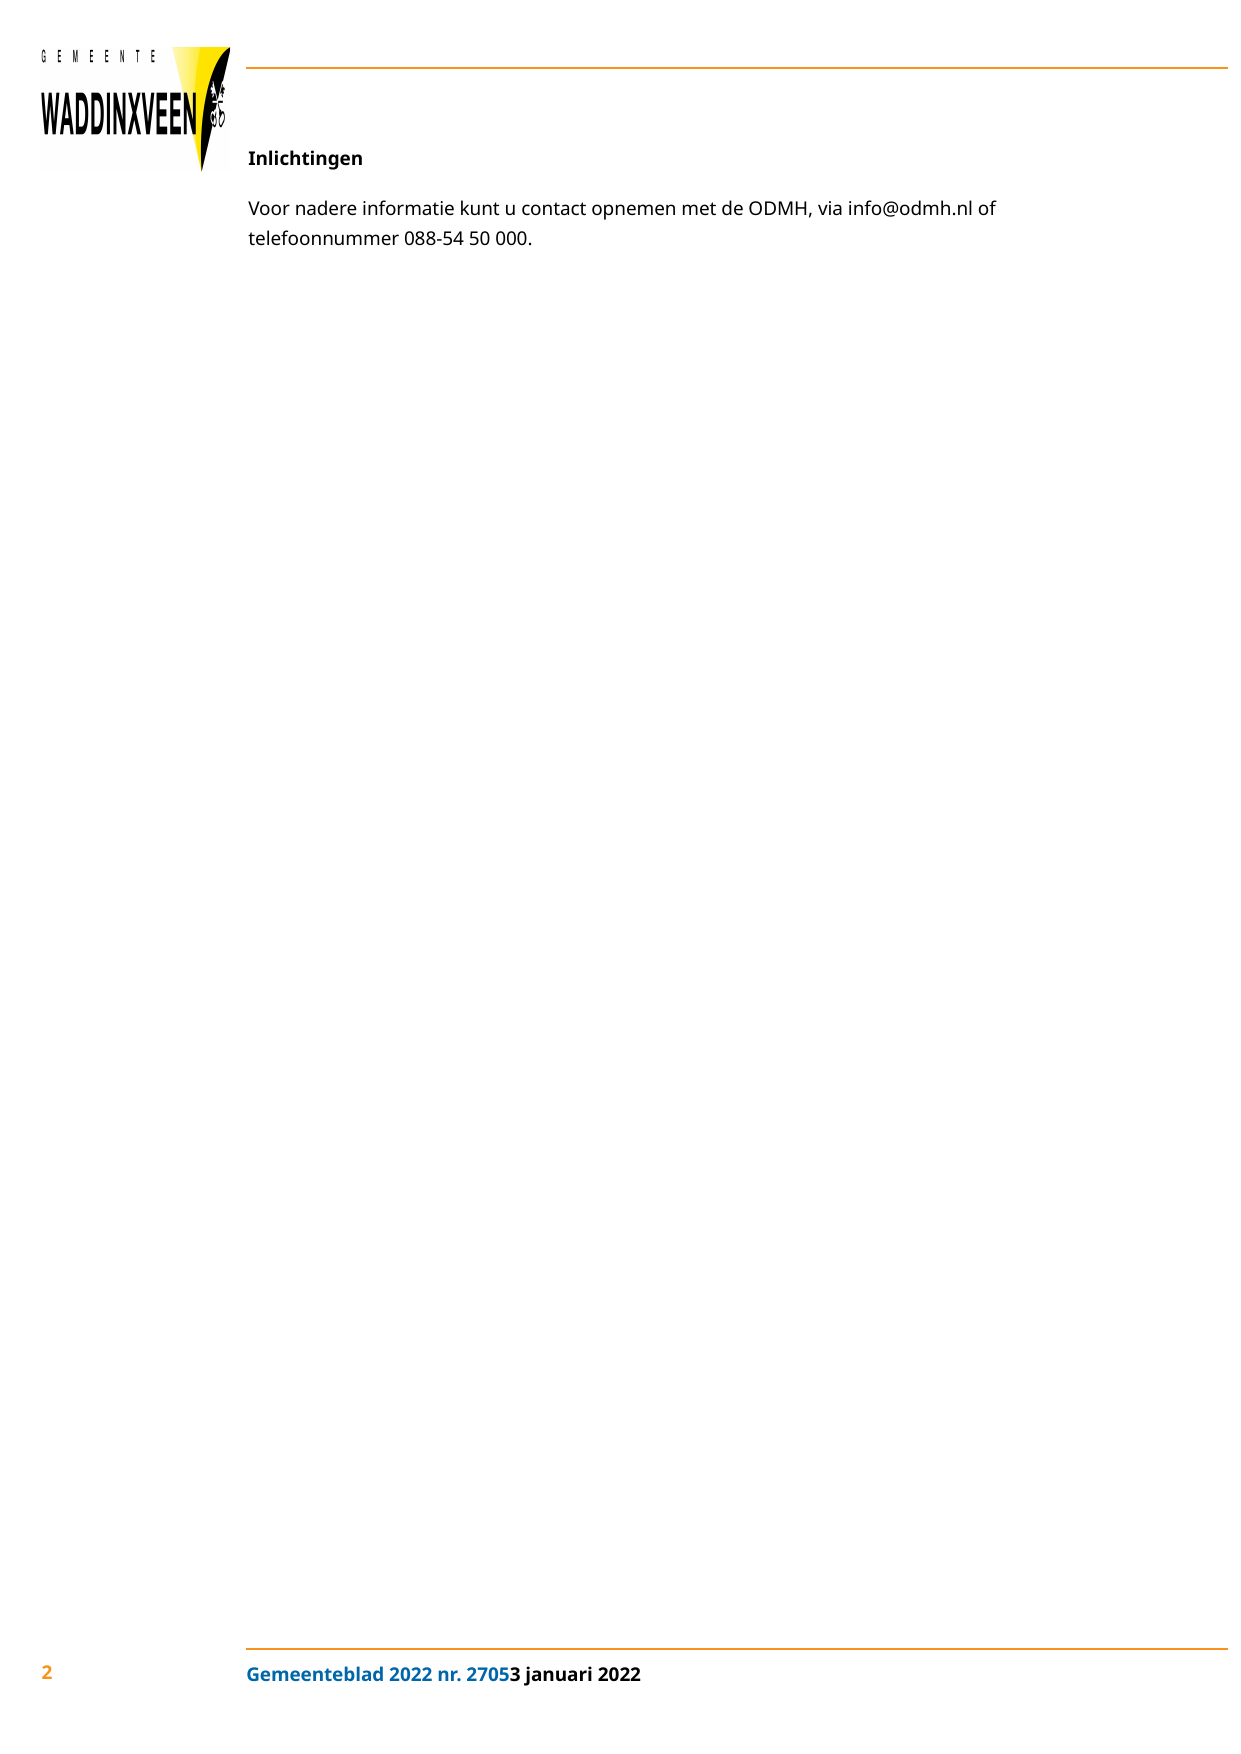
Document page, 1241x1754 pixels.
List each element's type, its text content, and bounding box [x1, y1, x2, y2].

text Inlichtingen [248, 145, 1152, 171]
picture [41, 47, 231, 172]
text Voor nadere informatie kunt u contact opnemen met de ODMH, via info@odmh.nl of telefoonnummer 088-54 50 000. [248, 196, 1152, 251]
